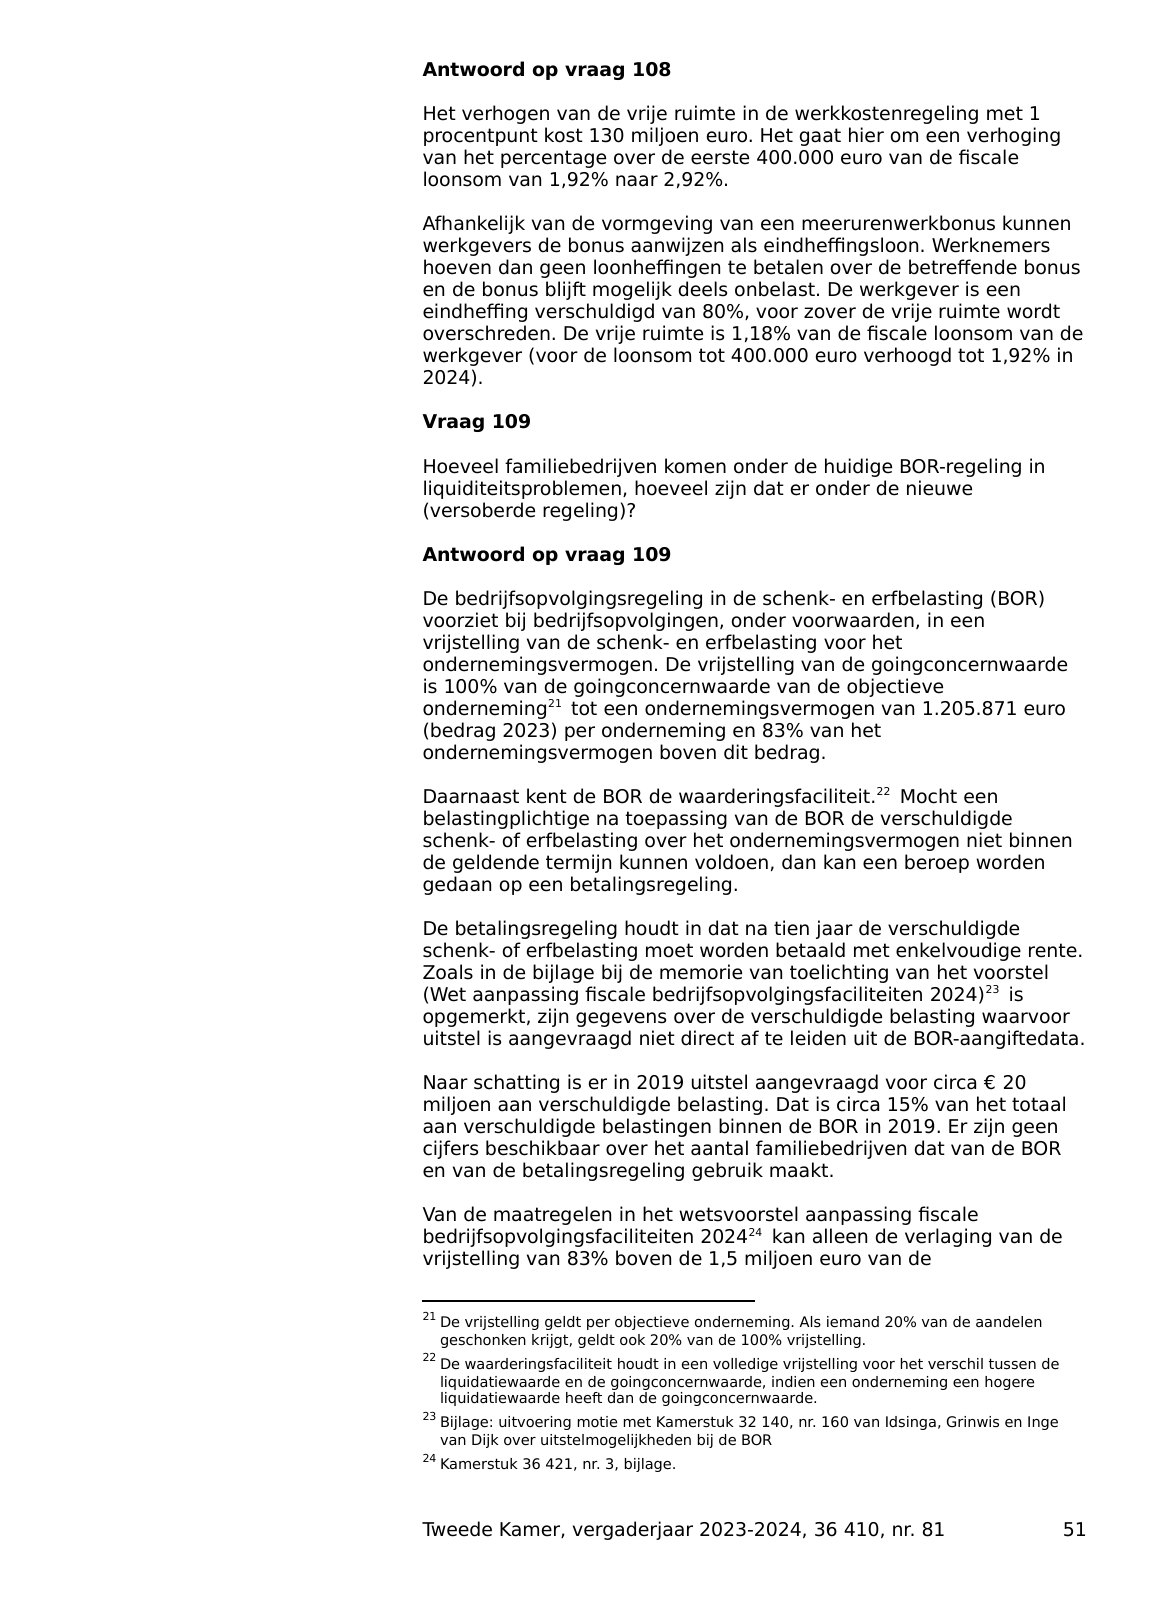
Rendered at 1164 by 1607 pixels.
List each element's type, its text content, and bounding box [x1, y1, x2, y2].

text Naar schatting is er in 2019 uitstel aangevraagd voor circa € 20 miljoen aan verschuldigde belasting. Dat is circa 15% van het totaal aan verschuldigde belastingen binnen de BOR in 2019. Er zijn geen cijfers beschikbaar over het aantal familiebedrijven dat van de BOR en van de betalingsregeling gebruik maakt. [422, 1072, 1087, 1182]
text De betalingsregeling houdt in dat na tien jaar de verschuldigde schenk- of erfbelasting moet worden betaald met enkelvoudige rente. Zoals in de bijlage bij de memorie van toelichting van het voorstel (Wet aanpassing fiscale bedrijfsopvolgingsfaciliteiten 2024) is opgemerkt, zijn gegevens over de verschuldigde belasting waarvoor uitstel is aangevraagd niet direct af te leiden uit de BOR-aangiftedata. [422, 918, 1087, 1050]
text Daarnaast kent de BOR de waarderingsfaciliteit. Mocht een belastingplichtige na toepassing van de BOR de verschuldigde schenk- of erfbelasting over het ondernemingsvermogen niet binnen de geldende termijn kunnen voldoen, dan kan een beroep worden gedaan op een betalingsregeling. [422, 786, 1087, 896]
text Bijlage: uitvoering motie met Kamerstuk 32 140, nr. 160 van Idsinga, Grinwis en Inge van Dijk over uitstelmogelijkheden bij de BOR [422, 1410, 1087, 1449]
subtitle Antwoord op vraag 109 [422, 544, 1087, 566]
text Het verhogen van de vrije ruimte in de werkkostenregeling met 1 procentpunt kost 130 miljoen euro. Het gaat hier om een verhoging van het percentage over de eerste 400.000 euro van de fiscale loonsom van 1,92% naar 2,92%. [422, 103, 1087, 191]
text De vrijstelling geldt per objectieve onderneming. Als iemand 20% van de aandelen geschonken krijgt, geldt ook 20% van de 100% vrijstelling. [422, 1310, 1087, 1349]
text Kamerstuk 36 421, nr. 3, bijlage. [422, 1452, 1087, 1474]
text De waarderingsfaciliteit houdt in een volledige vrijstelling voor het verschil tussen de liquidatiewaarde en de goingconcernwaarde, indien een onderneming een hogere liquidatiewaarde heeft dan de goingconcernwaarde. [422, 1352, 1087, 1407]
subtitle Antwoord op vraag 108 [422, 59, 1087, 81]
subtitle Vraag 109 [422, 411, 1087, 433]
text De bedrijfsopvolgingsregeling in de schenk- en erfbelasting (BOR) voorziet bij bedrijfsopvolgingen, onder voorwaarden, in een vrijstelling van de schenk- en erfbelasting voor het ondernemingsvermogen. De vrijstelling van de goingconcernwaarde is 100% van de goingconcernwaarde van de objectieve onderneming tot een ondernemingsvermogen van 1.205.871 euro (bedrag 2023) per onderneming en 83% van het ondernemingsvermogen boven dit bedrag. [422, 588, 1087, 764]
text Afhankelijk van de vormgeving van een meerurenwerkbonus kunnen werkgevers de bonus aanwijzen als eindheffingsloon. Werknemers hoeven dan geen loonheffingen te betalen over de betreffende bonus en de bonus blijft mogelijk deels onbelast. De werkgever is een eindheffing verschuldigd van 80%, voor zover de vrije ruimte wordt overschreden. De vrije ruimte is 1,18% van de fiscale loonsom van de werkgever (voor de loonsom tot 400.000 euro verhoogd tot 1,92% in 2024). [422, 213, 1087, 389]
text Van de maatregelen in het wetsvoorstel aanpassing fiscale bedrijfsopvolgingsfaciliteiten 2024 kan alleen de verlaging van de vrijstelling van 83% boven de 1,5 miljoen euro van de [422, 1204, 1087, 1270]
text Hoeveel familiebedrijven komen onder de huidige BOR-regeling in liquiditeitsproblemen, hoeveel zijn dat er onder de nieuwe (versoberde regeling)? [422, 456, 1087, 521]
